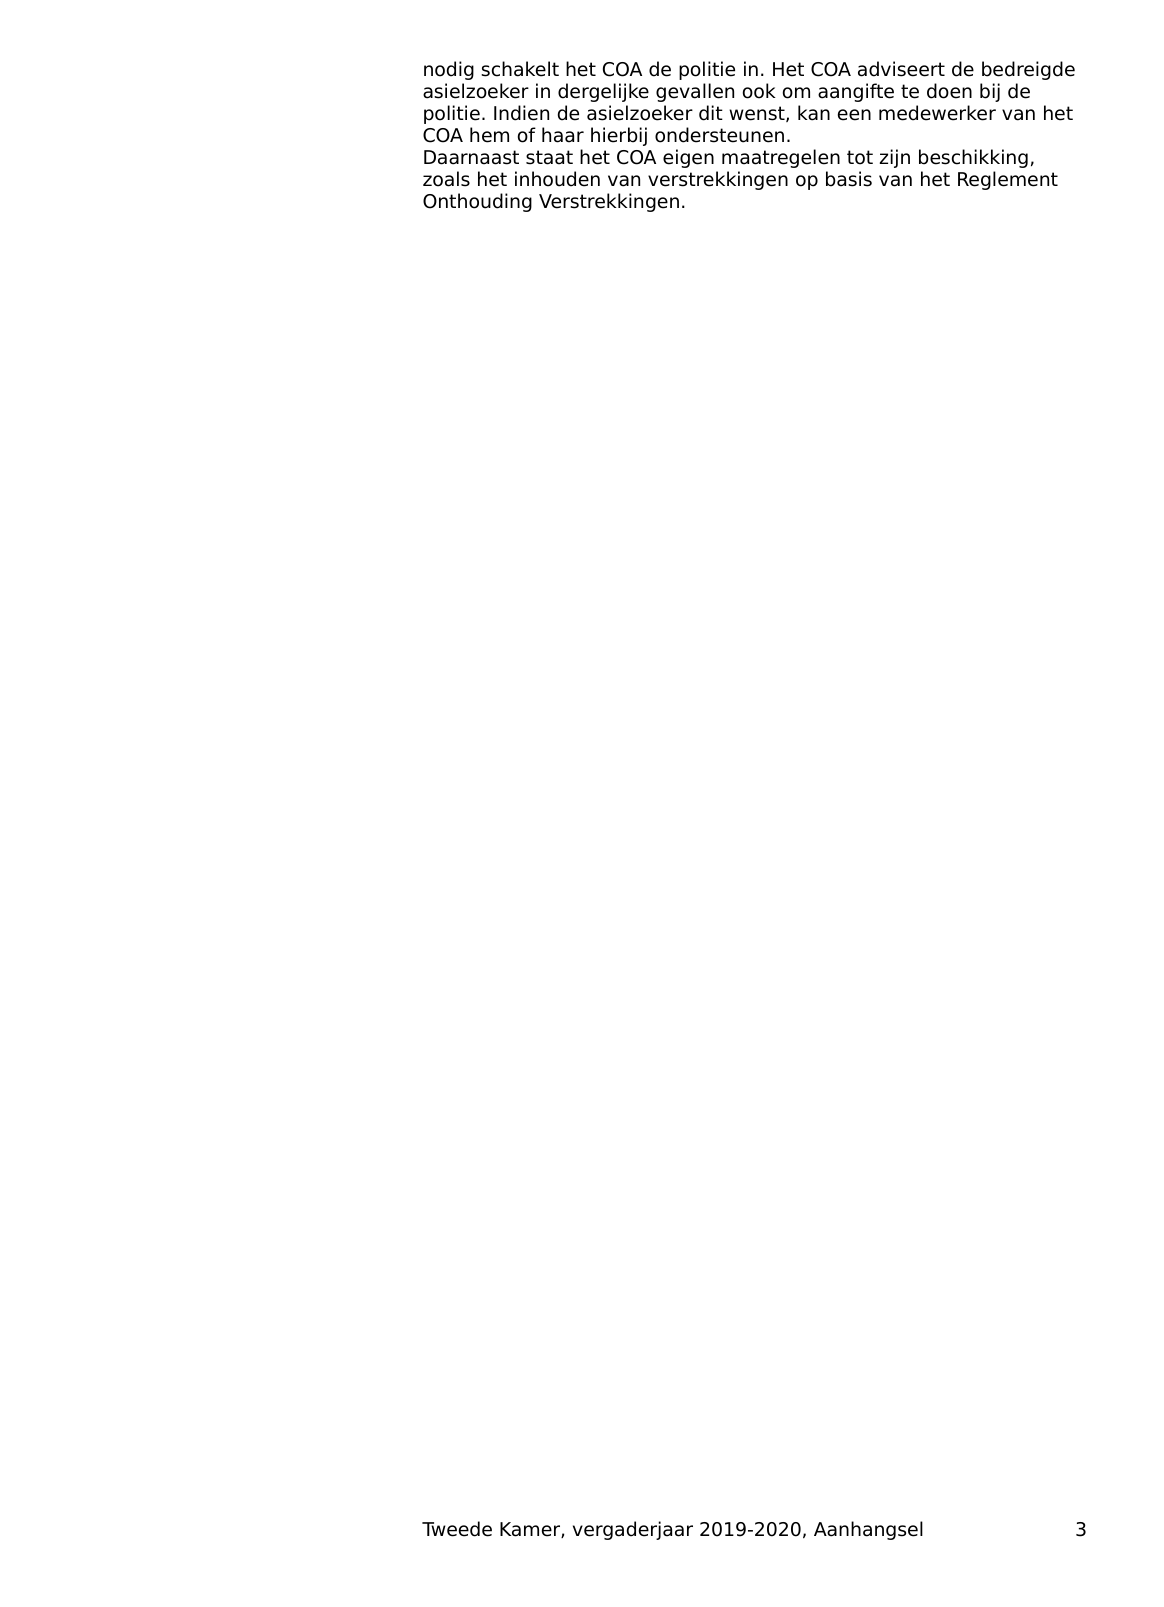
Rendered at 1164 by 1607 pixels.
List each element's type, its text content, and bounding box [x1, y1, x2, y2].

text nodig schakelt het COA de politie in. Het COA adviseert de bedreigde asielzoeker in dergelijke gevallen ook om aangifte te doen bij de politie. Indien de asielzoeker dit wenst, kan een medewerker van het COA hem of haar hierbij ondersteunen. [422, 59, 1087, 147]
text Daarnaast staat het COA eigen maatregelen tot zijn beschikking, zoals het inhouden van verstrekkingen op basis van het Reglement Onthouding Verstrekkingen. [422, 147, 1087, 213]
